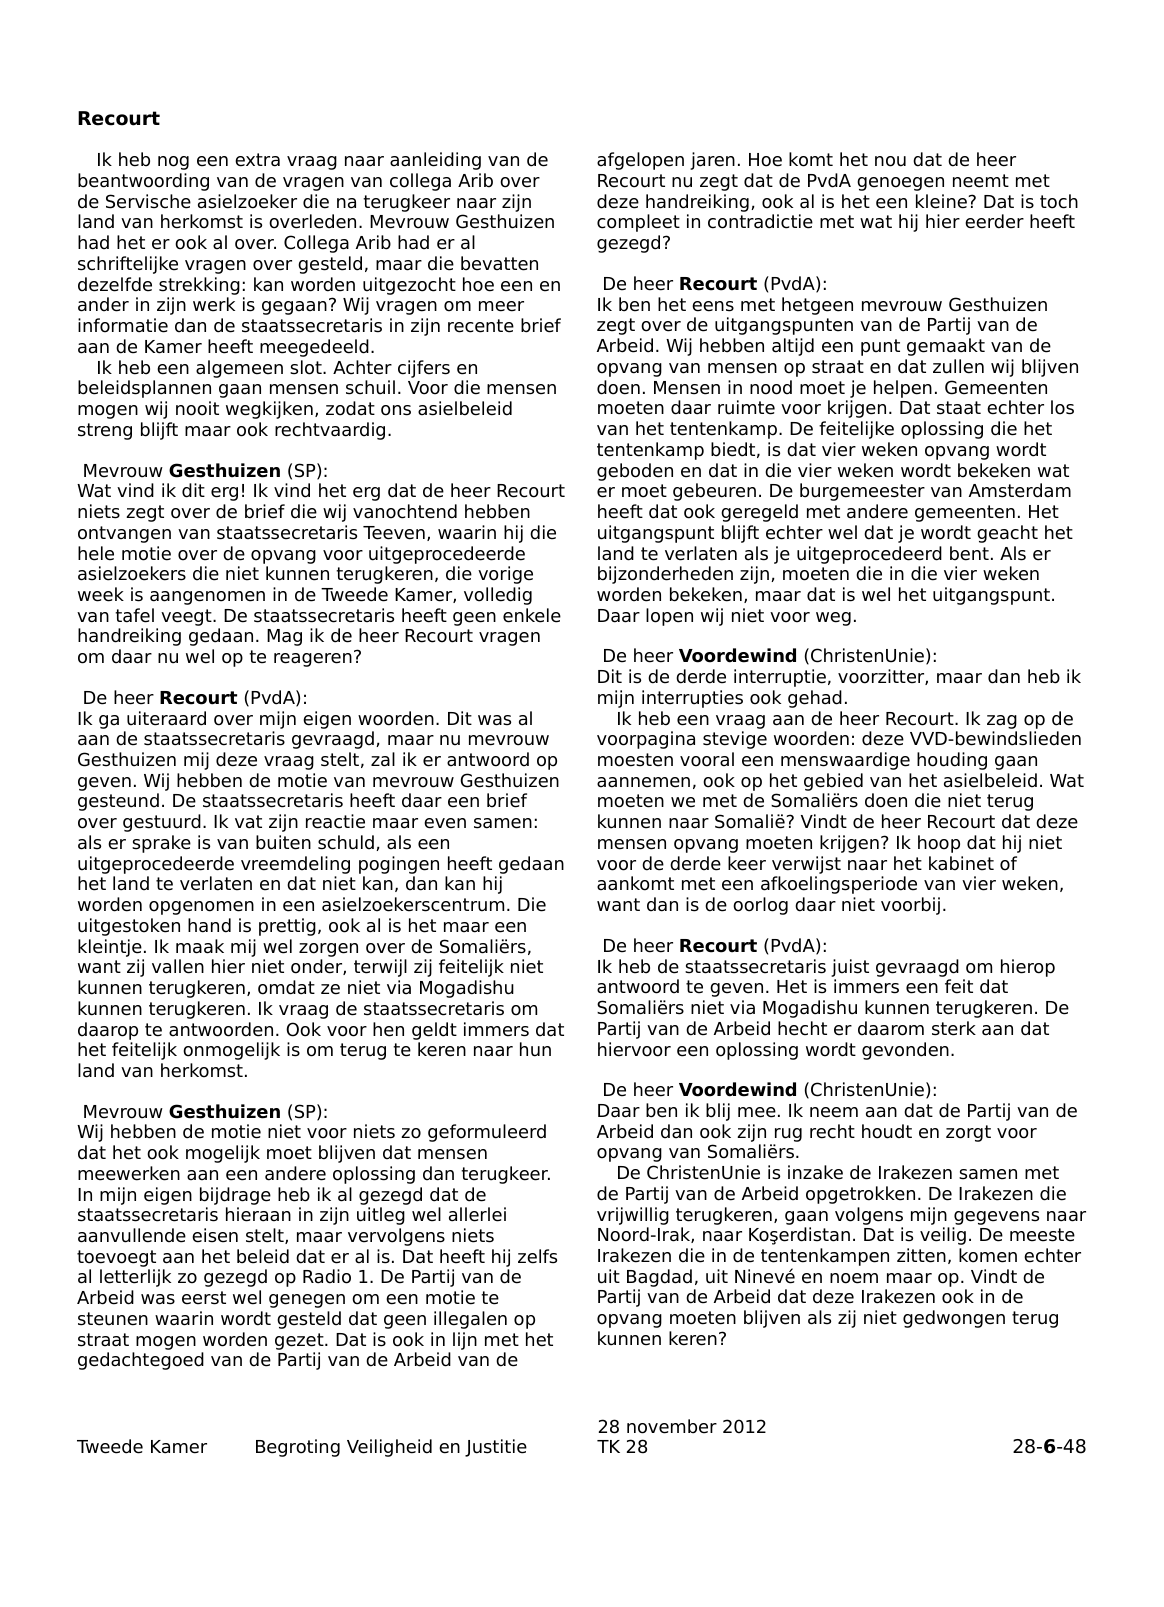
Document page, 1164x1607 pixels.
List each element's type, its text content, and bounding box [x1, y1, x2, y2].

text Daar ben ik blij mee. Ik neem aan dat de Partij van de Arbeid dan ook zijn rug recht houdt en zorgt voor opvang van Somaliërs. [596, 1101, 1087, 1163]
text Wij hebben de motie niet voor niets zo geformuleerd dat het ook mogelijk moet blijven dat mensen meewerken aan een andere oplossing dan terugkeer. In mijn eigen bijdrage heb ik al gezegd dat de staatssecretaris hieraan in zijn uitleg wel allerlei aanvullende eisen stelt, maar vervolgens niets toevoegt aan het beleid dat er al is. Dat heeft hij zelfs al letterlijk zo gezegd op Radio 1. De Partij van de Arbeid was eerst wel genegen om een motie te steunen waarin wordt gesteld dat geen illegalen op straat mogen worden gezet. Dat is ook in lijn met het gedachtegoed van de Partij van de Arbeid van de [77, 1122, 567, 1371]
text Ik heb de staatssecretaris juist gevraagd om hierop antwoord te geven. Het is immers een feit dat Somaliërs niet via Mogadishu kunnen terugkeren. De Partij van de Arbeid hecht er daarom sterk aan dat hiervoor een oplossing wordt gevonden. [596, 956, 1087, 1060]
text Ik heb een vraag aan de heer Recourt. Ik zag op de voorpagina stevige woorden: deze VVD-bewindslieden moesten vooral een menswaardige houding gaan aannemen, ook op het gebied van het asielbeleid. Wat moeten we met de Somaliërs doen die niet terug kunnen naar Somalië? Vindt de heer Recourt dat deze mensen opvang moeten krijgen? Ik hoop dat hij niet voor de derde keer verwijst naar het kabinet of aankomt met een afkoelingsperiode van vier weken, want dan is de oorlog daar niet voorbij. [596, 708, 1087, 916]
text afgelopen jaren. Hoe komt het nou dat de heer Recourt nu zegt dat de PvdA genoegen neemt met deze handreiking, ook al is het een kleine? Dat is toch compleet in contradictie met wat hij hier eerder heeft gezegd? [596, 150, 1087, 254]
text De ChristenUnie is inzake de Irakezen samen met de Partij van de Arbeid opgetrokken. De Irakezen die vrijwillig terugkeren, gaan volgens mijn gegevens naar Noord-Irak, naar Koşerdistan. Dat is veilig. De meeste Irakezen die in de tentenkampen zitten, komen echter uit Bagdad, uit Ninevé en noem maar op. Vindt de Partij van de Arbeid dat deze Irakezen ook in de opvang moeten blijven als zij niet gedwongen terug kunnen keren? [596, 1163, 1087, 1349]
text Dit is de derde interruptie, voorzitter, maar dan heb ik mijn interrupties ook gehad. [596, 667, 1087, 708]
text Ik ben het eens met hetgeen mevrouw Gesthuizen zegt over de uitgangspunten van de Partij van de Arbeid. Wij hebben altijd een punt gemaakt van de opvang van mensen op straat en dat zullen wij blijven doen. Mensen in nood moet je helpen. Gemeenten moeten daar ruimte voor krijgen. Dat staat echter los van het tentenkamp. De feitelijke oplossing die het tentenkamp biedt, is dat vier weken opvang wordt geboden en dat in die vier weken wordt bekeken wat er moet gebeuren. De burgemeester van Amsterdam heeft dat ook geregeld met andere gemeenten. Het uitgangspunt blijft echter wel dat je wordt geacht het land te verlaten als je uitgeprocedeerd bent. Als er bijzonderheden zijn, moeten die in die vier weken worden bekeken, maar dat is wel het uitgangspunt. Daar lopen wij niet voor weg. [596, 294, 1087, 626]
text Ik heb nog een extra vraag naar aanleiding van de beantwoording van de vragen van collega Arib over de Servische asielzoeker die na terugkeer naar zijn land van herkomst is overleden. Mevrouw Gesthuizen had het er ook al over. Collega Arib had er al schriftelijke vragen over gesteld, maar die bevatten dezelfde strekking: kan worden uitgezocht hoe een en ander in zijn werk is gegaan? Wij vragen om meer informatie dan de staatssecretaris in zijn recente brief aan de Kamer heeft meegedeeld. [77, 150, 567, 357]
text De heer Recourt (PvdA): [77, 688, 567, 708]
text De heer Recourt (PvdA): [596, 274, 1087, 294]
text De heer Voordewind (ChristenUnie): [596, 646, 1087, 667]
text Wat vind ik dit erg! Ik vind het erg dat de heer Recourt niets zegt over de brief die wij vanochtend hebben ontvangen van staatssecretaris Teeven, waarin hij die hele motie over de opvang voor uitgeprocedeerde asielzoekers die niet kunnen terugkeren, die vorige week is aangenomen in de Tweede Kamer, volledig van tafel veegt. De staatssecretaris heeft geen enkele handreiking gedaan. Mag ik de heer Recourt vragen om daar nu wel op te reageren? [77, 481, 567, 668]
text De heer Voordewind (ChristenUnie): [596, 1080, 1087, 1101]
text Mevrouw Gesthuizen (SP): [77, 460, 567, 481]
text Ik ga uiteraard over mijn eigen woorden. Dit was al aan de staatssecretaris gevraagd, maar nu mevrouw Gesthuizen mij deze vraag stelt, zal ik er antwoord op geven. Wij hebben de motie van mevrouw Gesthuizen gesteund. De staatssecretaris heeft daar een brief over gestuurd. Ik vat zijn reactie maar even samen: als er sprake is van buiten schuld, als een uitgeprocedeerde vreemdeling pogingen heeft gedaan het land te verlaten en dat niet kan, dan kan hij worden opgenomen in een asielzoekerscentrum. Die uitgestoken hand is prettig, ook al is het maar een kleintje. Ik maak mij wel zorgen over de Somaliërs, want zij vallen hier niet onder, terwijl zij feitelijk niet kunnen terugkeren, omdat ze niet via Mogadishu kunnen terugkeren. Ik vraag de staatssecretaris om daarop te antwoorden. Ook voor hen geldt immers dat het feitelijk onmogelijk is om terug te keren naar hun land van herkomst. [77, 708, 567, 1082]
text Ik heb een algemeen slot. Achter cijfers en beleidsplannen gaan mensen schuil. Voor die mensen mogen wij nooit wegkijken, zodat ons asielbeleid streng blijft maar ook rechtvaardig. [77, 357, 567, 440]
text Mevrouw Gesthuizen (SP): [77, 1102, 567, 1122]
text De heer Recourt (PvdA): [596, 936, 1087, 956]
